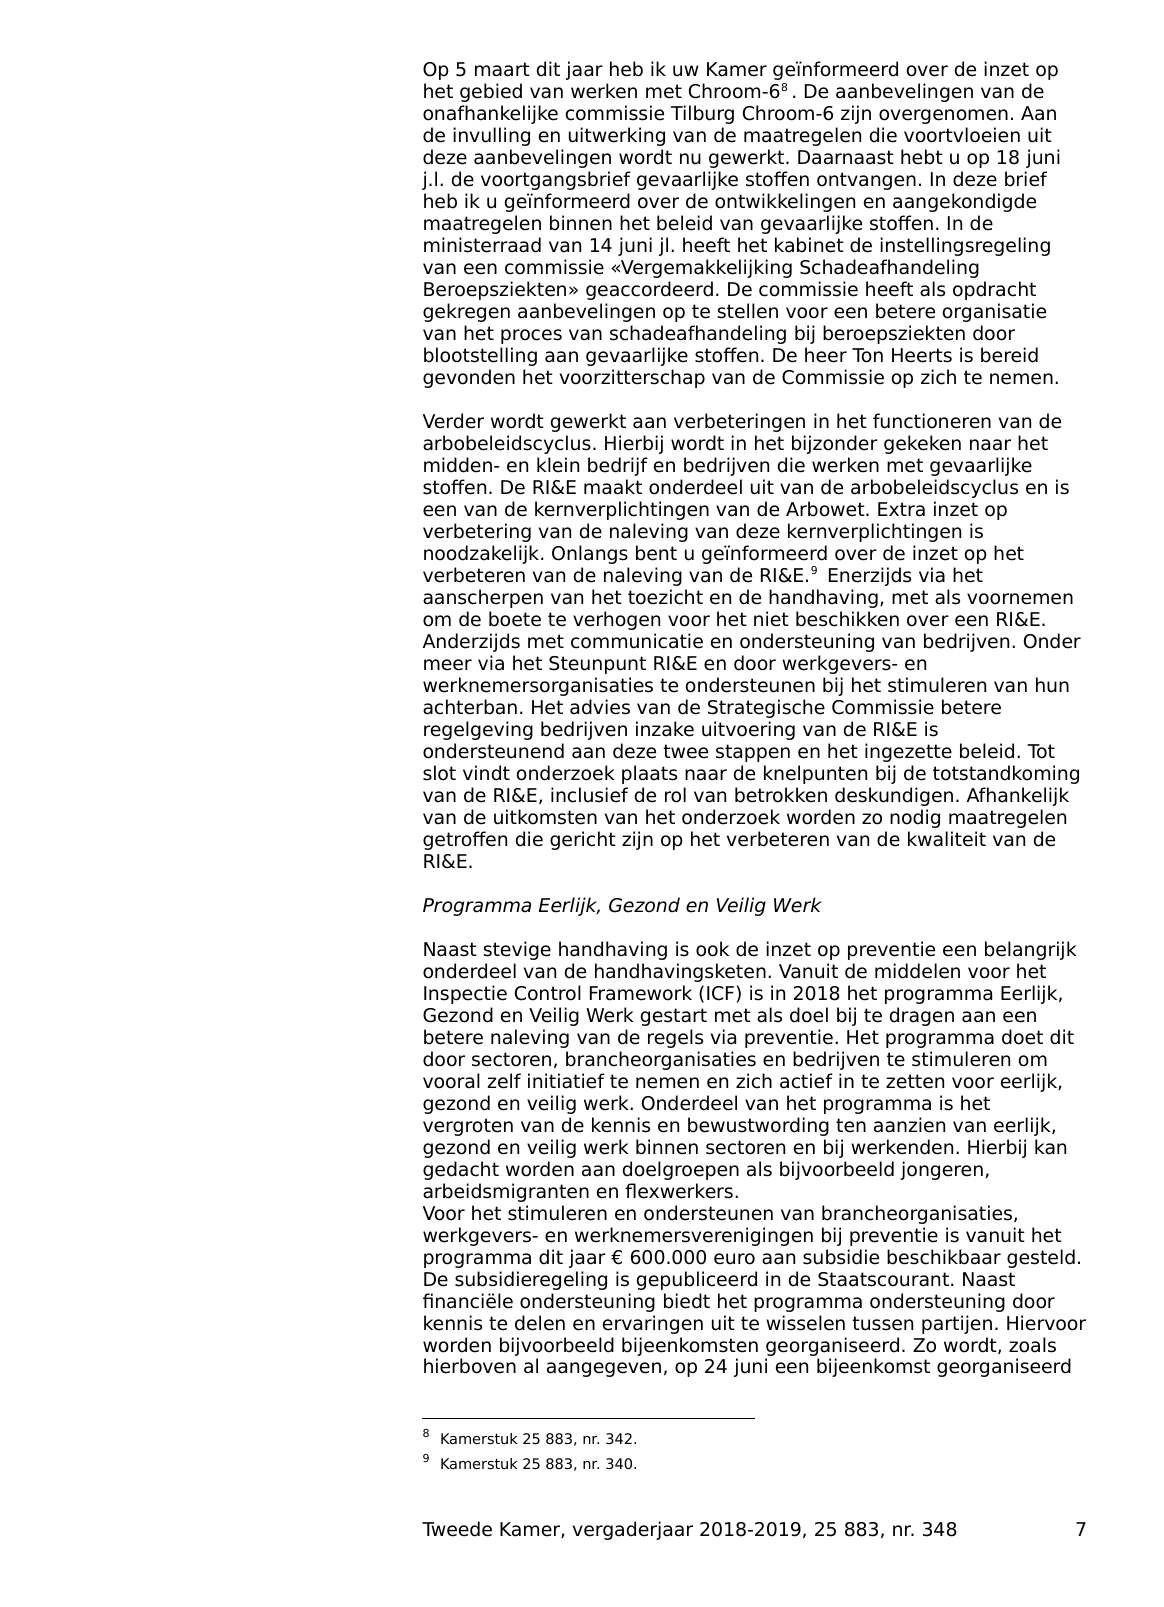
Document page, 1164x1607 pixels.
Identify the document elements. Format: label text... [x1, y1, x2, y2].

text Kamerstuk 25 883, nr. 340. [422, 1452, 1087, 1474]
text Verder wordt gewerkt aan verbeteringen in het functioneren van de arbobeleidscyclus. Hierbij wordt in het bijzonder gekeken naar het midden- en klein bedrijf en bedrijven die werken met gevaarlijke stoffen. De RI&E maakt onderdeel uit van de arbobeleidscyclus en is een van de kernverplichtingen van de Arbowet. Extra inzet op verbetering van de naleving van deze kernverplichtingen is noodzakelijk. Onlangs bent u geïnformeerd over de inzet op het verbeteren van de naleving van de RI&E. Enerzijds via het aanscherpen van het toezicht en de handhaving, met als voornemen om de boete te verhogen voor het niet beschikken over een RI&E. Anderzijds met communicatie en ondersteuning van bedrijven. Onder meer via het Steunpunt RI&E en door werkgevers- en werknemersorganisaties te ondersteunen bij het stimuleren van hun achterban. Het advies van de Strategische Commissie betere regelgeving bedrijven inzake uitvoering van de RI&E is ondersteunend aan deze twee stappen en het ingezette beleid. Tot slot vindt onderzoek plaats naar de knelpunten bij de totstandkoming van de RI&E, inclusief de rol van betrokken deskundigen. Afhankelijk van de uitkomsten van het onderzoek worden zo nodig maatregelen getroffen die gericht zijn op het verbeteren van de kwaliteit van de RI&E. [422, 411, 1087, 872]
text Naast stevige handhaving is ook de inzet op preventie een belangrijk onderdeel van de handhavingsketen. Vanuit de middelen voor het Inspectie Control Framework (ICF) is in 2018 het programma Eerlijk, Gezond en Veilig Werk gestart met als doel bij te dragen aan een betere naleving van de regels via preventie. Het programma doet dit door sectoren, brancheorganisaties en bedrijven te stimuleren om vooral zelf initiatief te nemen en zich actief in te zetten voor eerlijk, gezond en veilig werk. Onderdeel van het programma is het vergroten van de kennis en bewustwording ten aanzien van eerlijk, gezond en veilig werk binnen sectoren en bij werkenden. Hierbij kan gedacht worden aan doelgroepen als bijvoorbeeld jongeren, arbeidsmigranten en flexwerkers. [422, 939, 1087, 1203]
text Kamerstuk 25 883, nr. 342. [422, 1427, 1087, 1449]
text Voor het stimuleren en ondersteunen van brancheorganisaties, werkgevers- en werknemersverenigingen bij preventie is vanuit het programma dit jaar € 600.000 euro aan subsidie beschikbaar gesteld. De subsidieregeling is gepubliceerd in de Staatscourant. Naast financiële ondersteuning biedt het programma ondersteuning door kennis te delen en ervaringen uit te wisselen tussen partijen. Hiervoor worden bijvoorbeeld bijeenkomsten georganiseerd. Zo wordt, zoals hierboven al aangegeven, op 24 juni een bijeenkomst georganiseerd [422, 1203, 1087, 1378]
text Op 5 maart dit jaar heb ik uw Kamer geïnformeerd over de inzet op het gebied van werken met Chroom-6. De aanbevelingen van de onafhankelijke commissie Tilburg Chroom-6 zijn overgenomen. Aan de invulling en uitwerking van de maatregelen die voortvloeien uit deze aanbevelingen wordt nu gewerkt. Daarnaast hebt u op 18 juni j.l. de voortgangsbrief gevaarlijke stoffen ontvangen. In deze brief heb ik u geïnformeerd over de ontwikkelingen en aangekondigde maatregelen binnen het beleid van gevaarlijke stoffen. In de ministerraad van 14 juni jl. heeft het kabinet de instellingsregeling van een commissie «Vergemakkelijking Schadeafhandeling Beroepsziekten» geaccordeerd. De commissie heeft als opdracht gekregen aanbevelingen op te stellen voor een betere organisatie van het proces van schadeafhandeling bij beroepsziekten door blootstelling aan gevaarlijke stoffen. De heer Ton Heerts is bereid gevonden het voorzitterschap van de Commissie op zich te nemen. [422, 59, 1087, 389]
subtitle Programma Eerlijk, Gezond en Veilig Werk [422, 895, 1087, 917]
